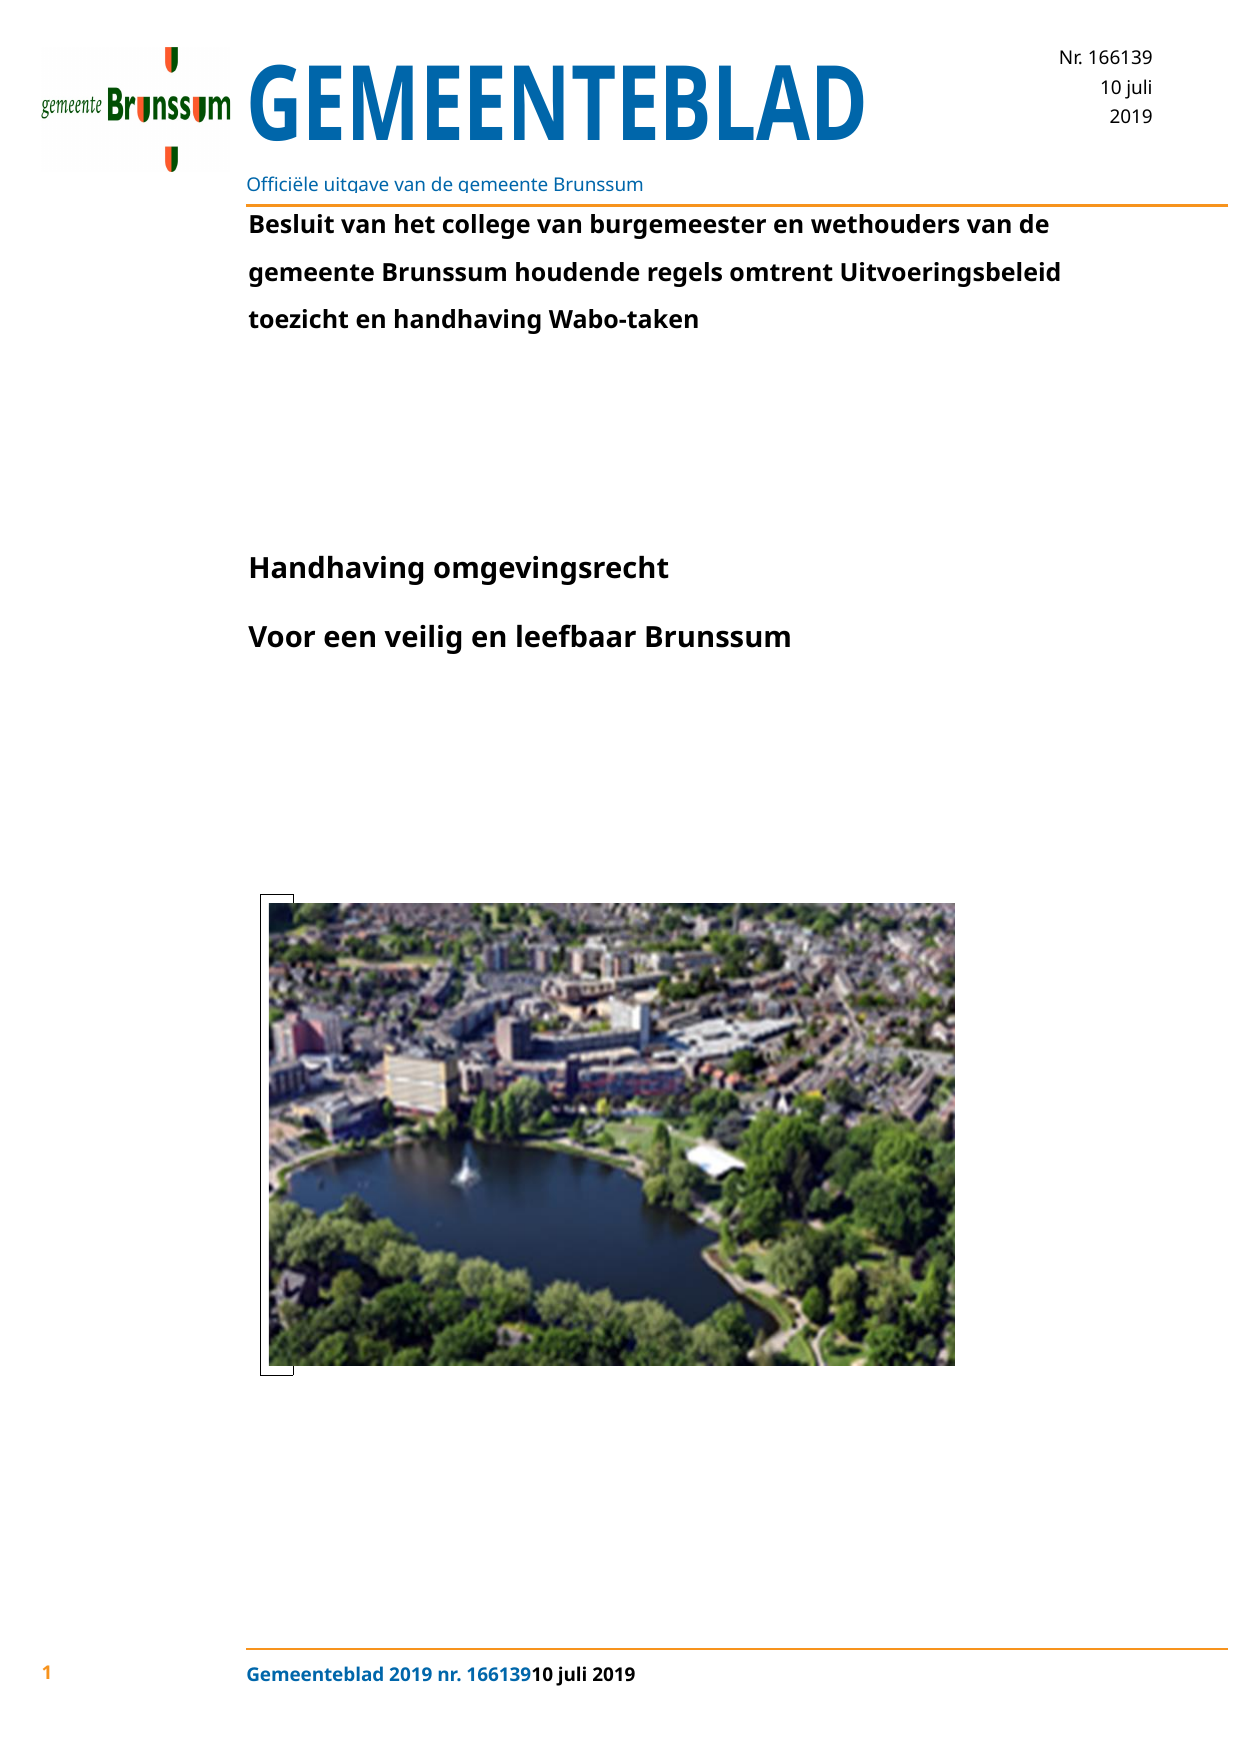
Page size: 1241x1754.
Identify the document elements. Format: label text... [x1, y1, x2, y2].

text Voor een veilig en leefbaar Brunssum [248, 616, 1152, 656]
picture [41, 47, 231, 172]
text Handhaving omgevingsrecht [248, 548, 1152, 587]
picture [268, 903, 955, 1366]
text Besluit van het college van burgemeester en wethouders van de gemeente Brunssum houdende regels omtrent Uitvoeringsbeleid toezicht en handhaving Wabo-taken [248, 207, 1152, 336]
